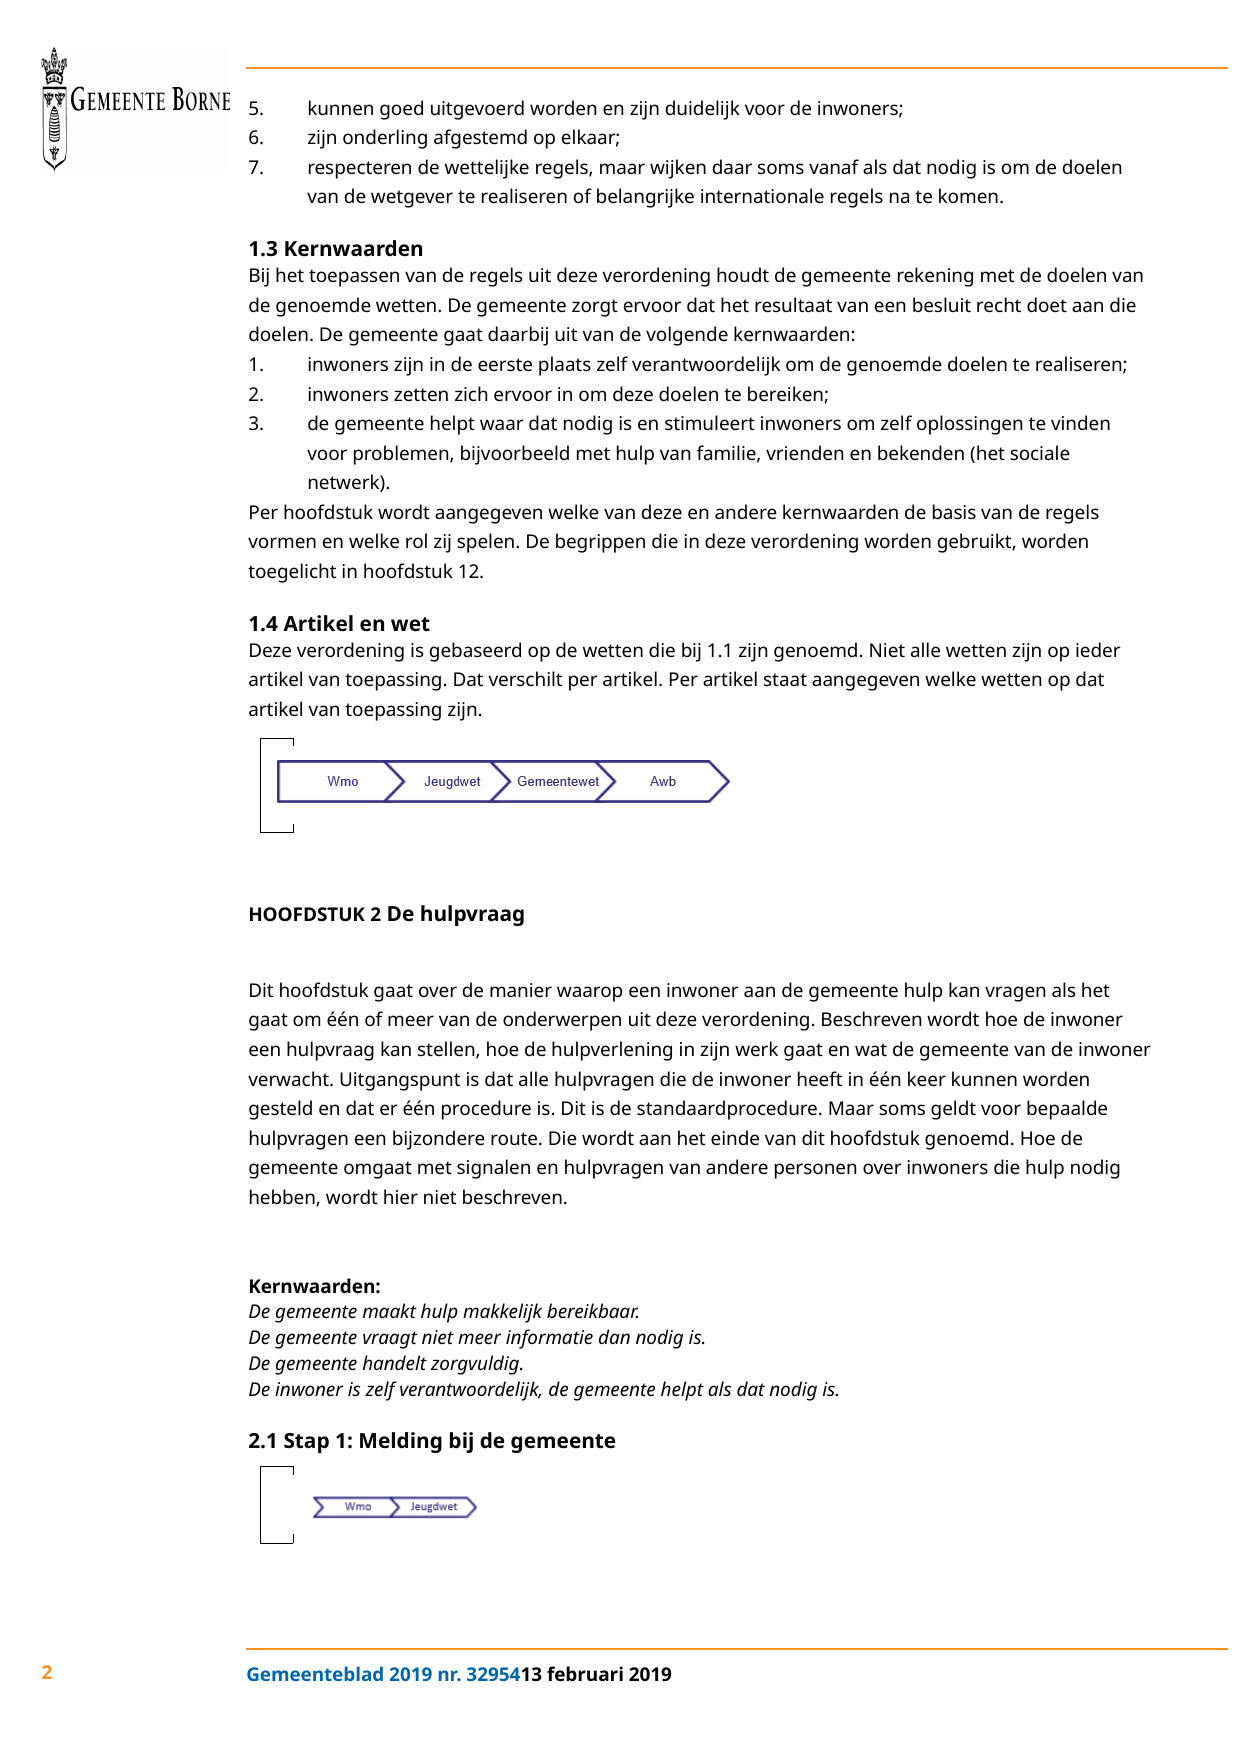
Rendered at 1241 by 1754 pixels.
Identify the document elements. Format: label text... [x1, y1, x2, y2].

list inwoners zijn in de eerste plaats zelf verantwoordelijk om de genoemde doelen te realiseren; [248, 351, 1152, 377]
list inwoners zetten zich ervoor in om deze doelen te bereiken; [248, 381, 1152, 406]
text 2.1 Stap 1: Melding bij de gemeente [248, 1426, 1152, 1454]
table_cell De inwoner is zelf verantwoordelijk, de gemeente helpt als dat nodig is. [248, 1376, 1152, 1402]
text HOOFDSTUK 2 De hulpvraag [248, 899, 1152, 928]
list kunnen goed uitgevoerd worden en zijn duidelijk voor de inwoners; [248, 95, 1152, 121]
text Deze verordening is gebaseerd op de wetten die bij 1.1 zijn genoemd. Niet alle wetten zijn op ieder artikel van toepassing. Dat verschilt per artikel. Per artikel staat aangegeven welke wetten op dat artikel van toepassing zijn. [248, 637, 1152, 722]
list zijn onderling afgestemd op elkaar; [248, 124, 1152, 150]
text Per hoofdstuk wordt aangegeven welke van deze en andere kernwaarden de basis van de regels vormen en welke rol zij spelen. De begrippen die in deze verordening worden gebruikt, worden toegelicht in hoofdstuk 12. [248, 499, 1152, 584]
picture [41, 47, 231, 172]
picture [268, 1475, 505, 1534]
text 1.4 Artikel en wet [248, 609, 1152, 637]
picture [268, 746, 742, 824]
list de gemeente helpt waar dat nodig is en stimuleert inwoners om zelf oplossingen te vinden voor problemen, bijvoorbeeld met hulp van familie, vrienden en bekenden (het sociale netwerk). [248, 410, 1152, 495]
text Bij het toepassen van de regels uit deze verordening houdt de gemeente rekening met de doelen van de genoemde wetten. De gemeente zorgt ervoor dat het resultaat van een besluit recht doet aan die doelen. De gemeente gaat daarbij uit van de volgende kernwaarden: [248, 262, 1152, 347]
text 1.3 Kernwaarden [248, 234, 1152, 262]
table_header Kernwaarden: [248, 1273, 1152, 1299]
table_cell De gemeente vraagt niet meer informatie dan nodig is. [248, 1325, 1152, 1350]
table_cell De gemeente handelt zorgvuldig. [248, 1350, 1152, 1376]
text Dit hoofdstuk gaat over de manier waarop een inwoner aan de gemeente hulp kan vragen als het gaat om één of meer van de onderwerpen uit deze verordening. Beschreven wordt hoe de inwoner een hulpvraag kan stellen, hoe de hulpverlening in zijn werk gaat en wat de gemeente van de inwoner verwacht. Uitgangspunt is dat alle hulpvragen die de inwoner heeft in één keer kunnen worden gesteld en dat er één procedure is. Dit is de standaardprocedure. Maar soms geldt voor bepaalde hulpvragen een bijzondere route. Die wordt aan het einde van dit hoofdstuk genoemd. Hoe de gemeente omgaat met signalen en hulpvragen van andere personen over inwoners die hulp nodig hebben, wordt hier niet beschreven. [248, 977, 1152, 1210]
table_cell De gemeente maakt hulp makkelijk bereikbaar. [248, 1299, 1152, 1324]
list respecteren de wettelijke regels, maar wijken daar soms vanaf als dat nodig is om de doelen van de wetgever te realiseren of belangrijke internationale regels na te komen. [248, 154, 1152, 209]
